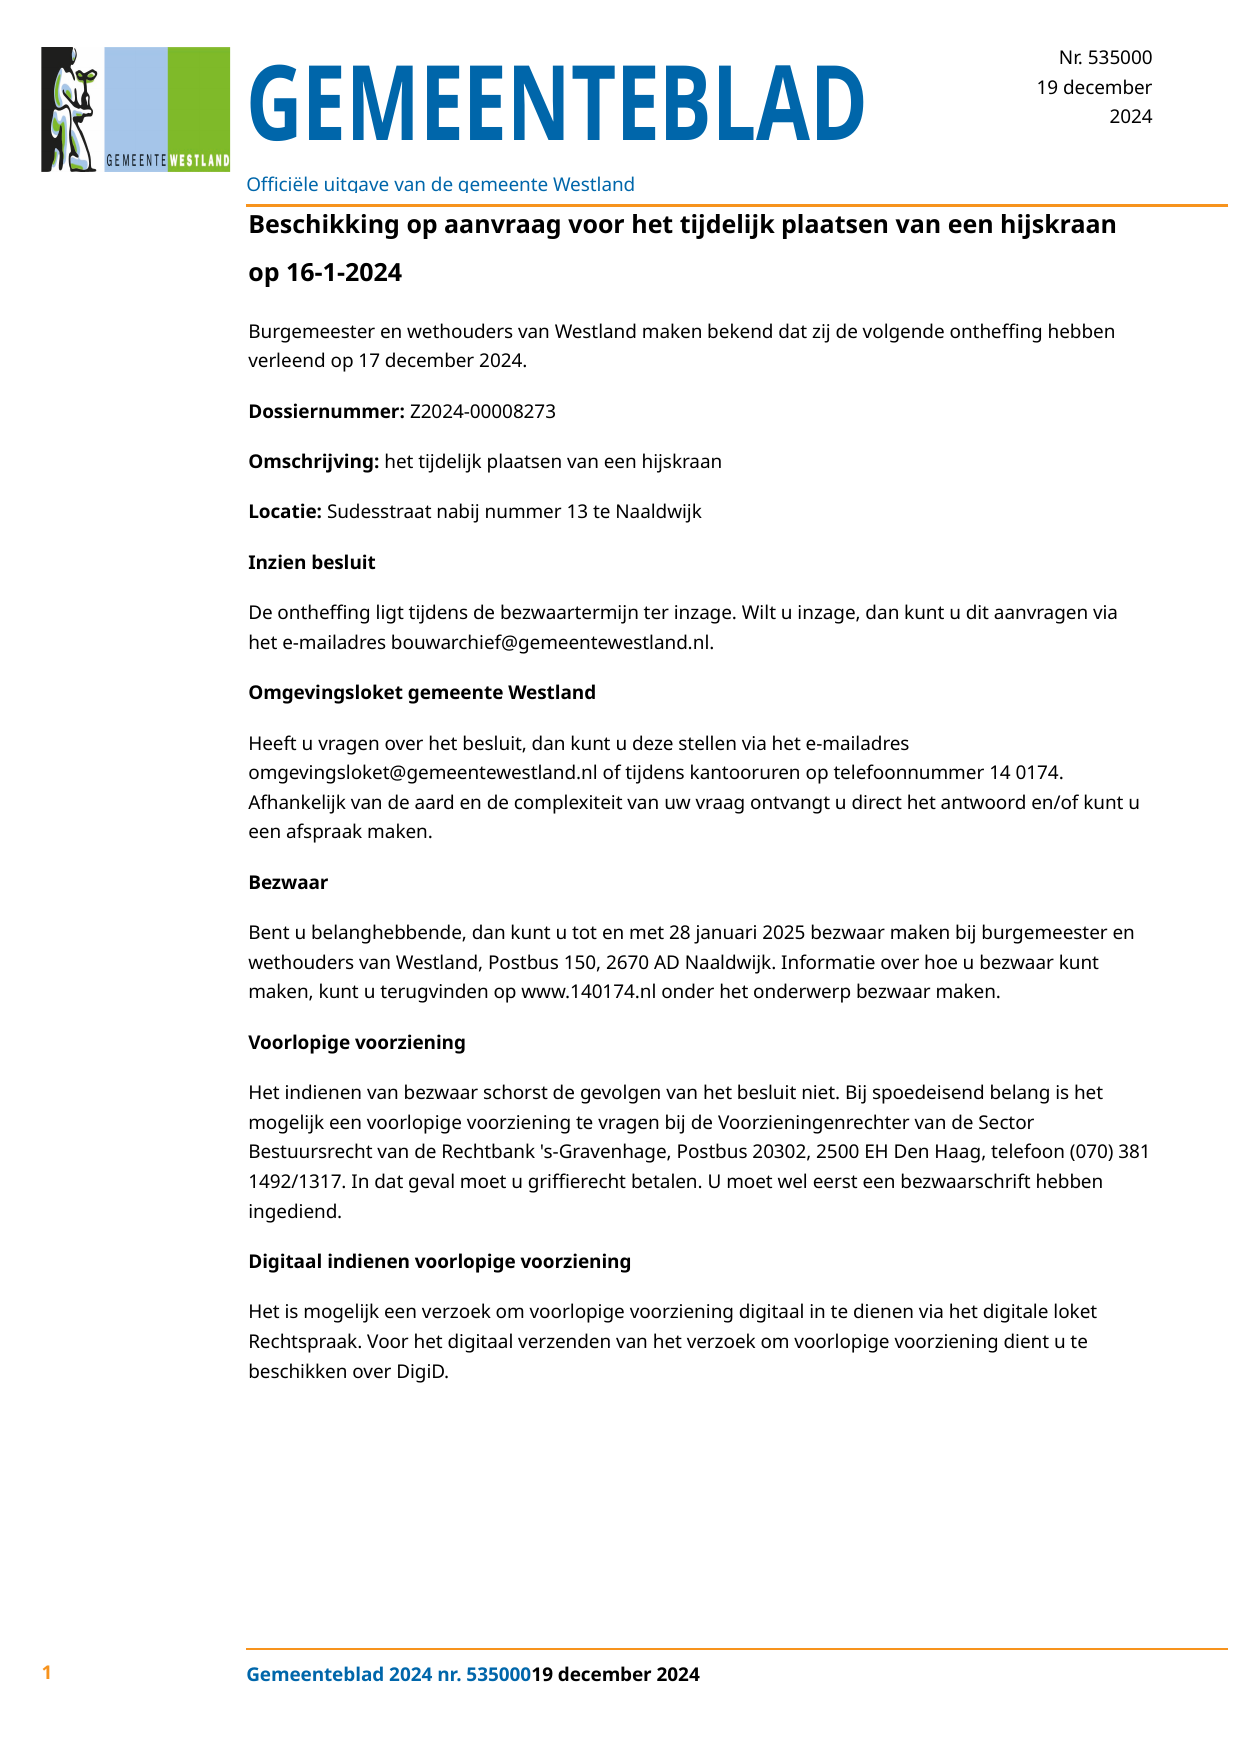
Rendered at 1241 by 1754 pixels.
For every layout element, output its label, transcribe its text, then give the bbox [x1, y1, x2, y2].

text Beschikking op aanvraag voor het tijdelijk plaatsen van een hijskraan op 16-1-2024 [248, 207, 1152, 288]
text Het is mogelijk een verzoek om voorlopige voorziening digitaal in te dienen via het digitale loket Rechtspraak. Voor het digitaal verzenden van het verzoek om voorlopige voorziening dient u te beschikken over DigiD. [248, 1299, 1152, 1384]
picture [41, 47, 231, 172]
text De ontheffing ligt tijdens de bezwaartermijn ter inzage. Wilt u inzage, dan kunt u dit aanvragen via het e-mailadres bouwarchief@gemeentewestland.nl. [248, 599, 1152, 655]
text Heeft u vragen over het besluit, dan kunt u deze stellen via het e-mailadres omgevingsloket@gemeentewestland.nl of tijdens kantooruren op telefoonnummer 14 0174. Afhankelijk van de aard en de complexiteit van uw vraag ontvangt u direct het antwoord en/of kunt u een afspraak maken. [248, 730, 1152, 844]
text Dossiernummer: Z2024-00008273 [248, 398, 1152, 424]
text Bent u belanghebbende, dan kunt u tot en met 28 januari 2025 bezwaar maken bij burgemeester en wethouders van Westland, Postbus 150, 2670 AD Naaldwijk. Informatie over hoe u bezwaar kunt maken, kunt u terugvinden op www.140174.nl onder het onderwerp bezwaar maken. [248, 919, 1152, 1004]
text Voorlopige voorziening [248, 1029, 1152, 1055]
text Burgemeester en wethouders van Westland maken bekend dat zij de volgende ontheffing hebben verleend op 17 december 2024. [248, 318, 1152, 373]
text Het indienen van bezwaar schorst de gevolgen van het besluit niet. Bij spoedeisend belang is het mogelijk een voorlopige voorziening te vragen bij de Voorzieningenrechter van de Sector Bestuursrecht van de Rechtbank 's-Gravenhage, Postbus 20302, 2500 EH Den Haag, telefoon (070) 381 1492/1317. In dat geval moet u griffierecht betalen. U moet wel eerst een bezwaarschrift hebben ingediend. [248, 1079, 1152, 1224]
text Digitaal indienen voorlopige voorziening [248, 1248, 1152, 1274]
text Locatie: Sudesstraat nabij nummer 13 te Naaldwijk [248, 499, 1152, 524]
text Inzien besluit [248, 549, 1152, 575]
text Omgevingsloket gemeente Westland [248, 679, 1152, 705]
text Bezwaar [248, 869, 1152, 895]
text Omschrijving: het tijdelijk plaatsen van een hijskraan [248, 448, 1152, 474]
